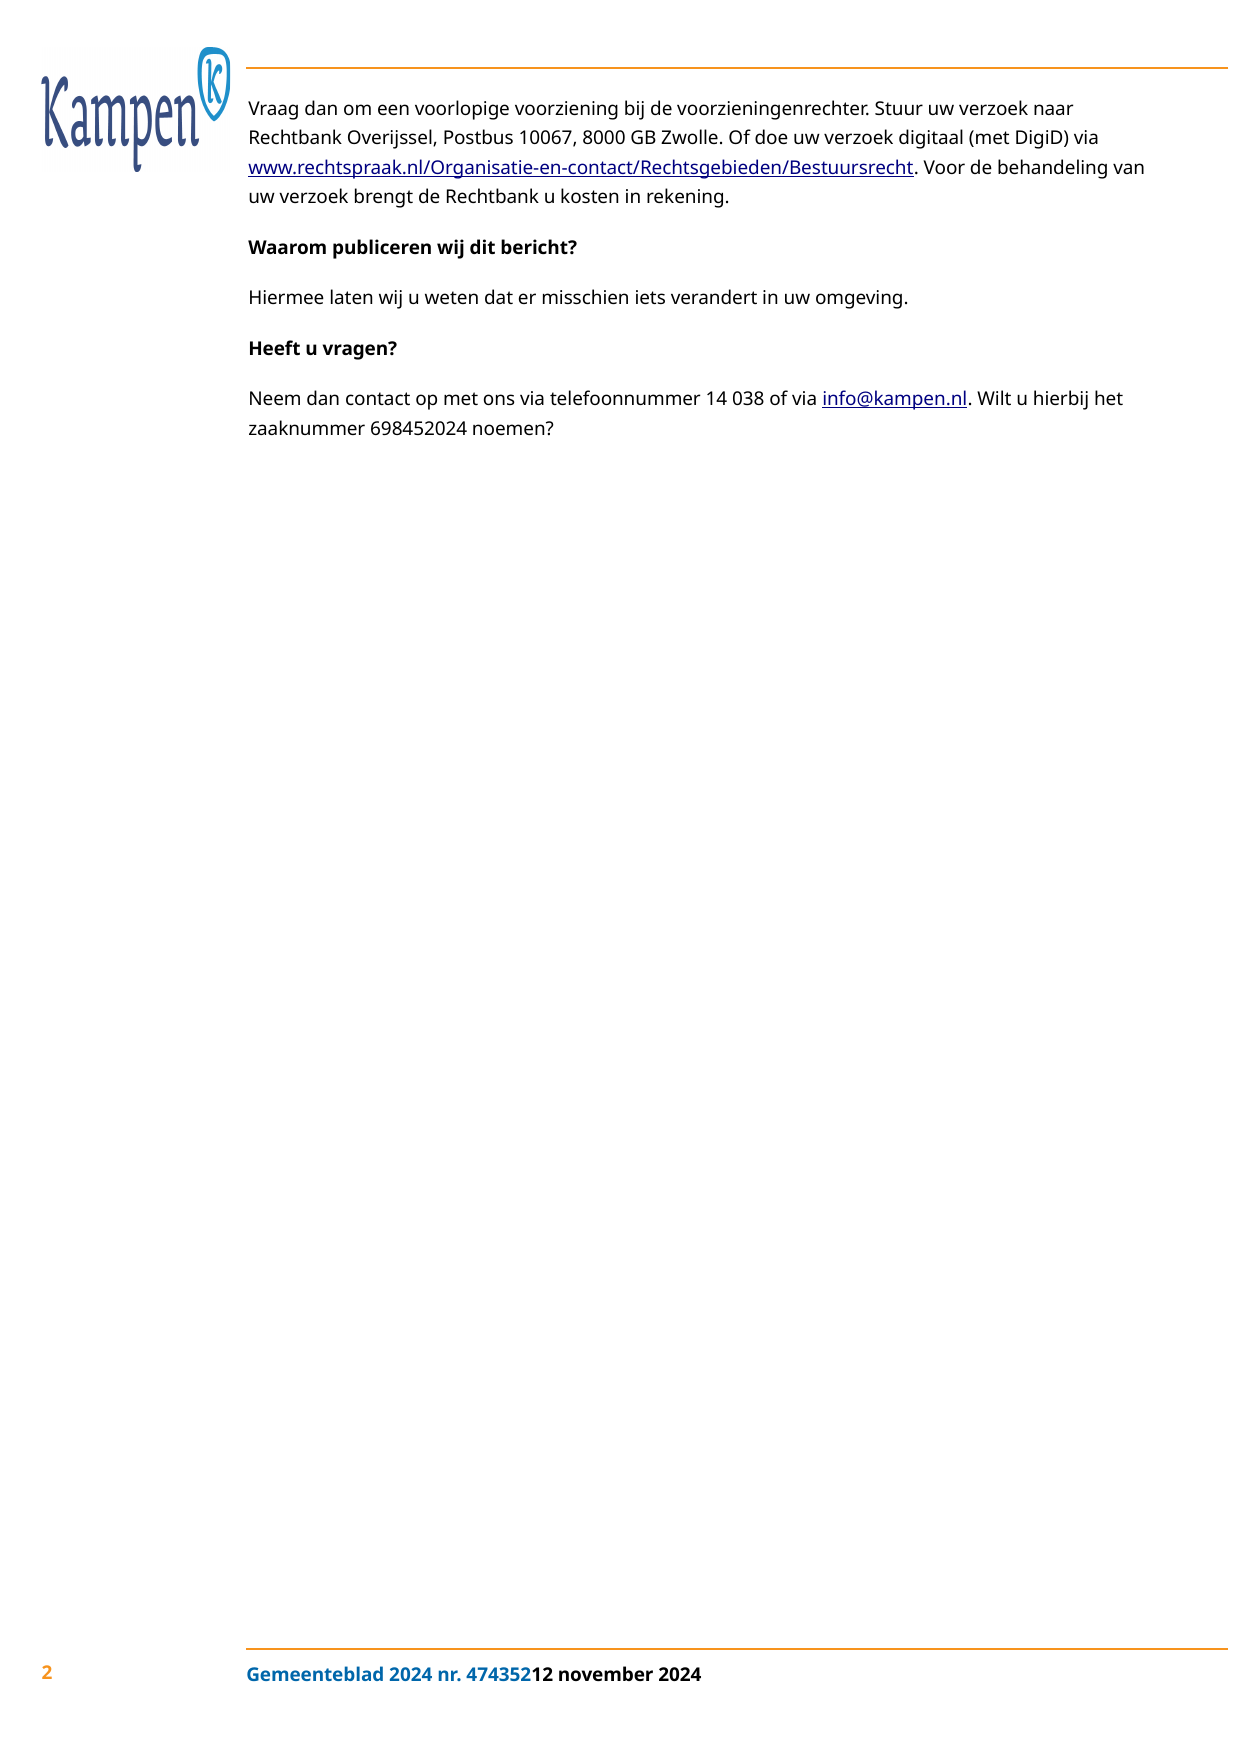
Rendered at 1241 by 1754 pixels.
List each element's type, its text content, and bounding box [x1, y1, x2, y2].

text Hiermee laten wij u weten dat er misschien iets verandert in uw omgeving. [248, 284, 1152, 310]
text Neem dan contact op met ons via telefoonnummer 14 038 of via info@kampen.nl. Wilt u hierbij het zaaknummer 698452024 noemen? [248, 385, 1152, 441]
text Heeft u vragen? [248, 335, 1152, 361]
text Vraag dan om een voorlopige voorziening bij de voorzieningenrechter. Stuur uw verzoek naar Rechtbank Overijssel, Postbus 10067, 8000 GB Zwolle. Of doe uw verzoek digitaal (met DigiD) via www.rechtspraak.nl/Organisatie-en-contact/Rechtsgebieden/Bestuursrecht. Voor de behandeling van uw verzoek brengt de Rechtbank u kosten in rekening. [248, 95, 1152, 209]
picture [41, 47, 231, 172]
text Waarom publiceren wij dit bericht? [248, 234, 1152, 260]
